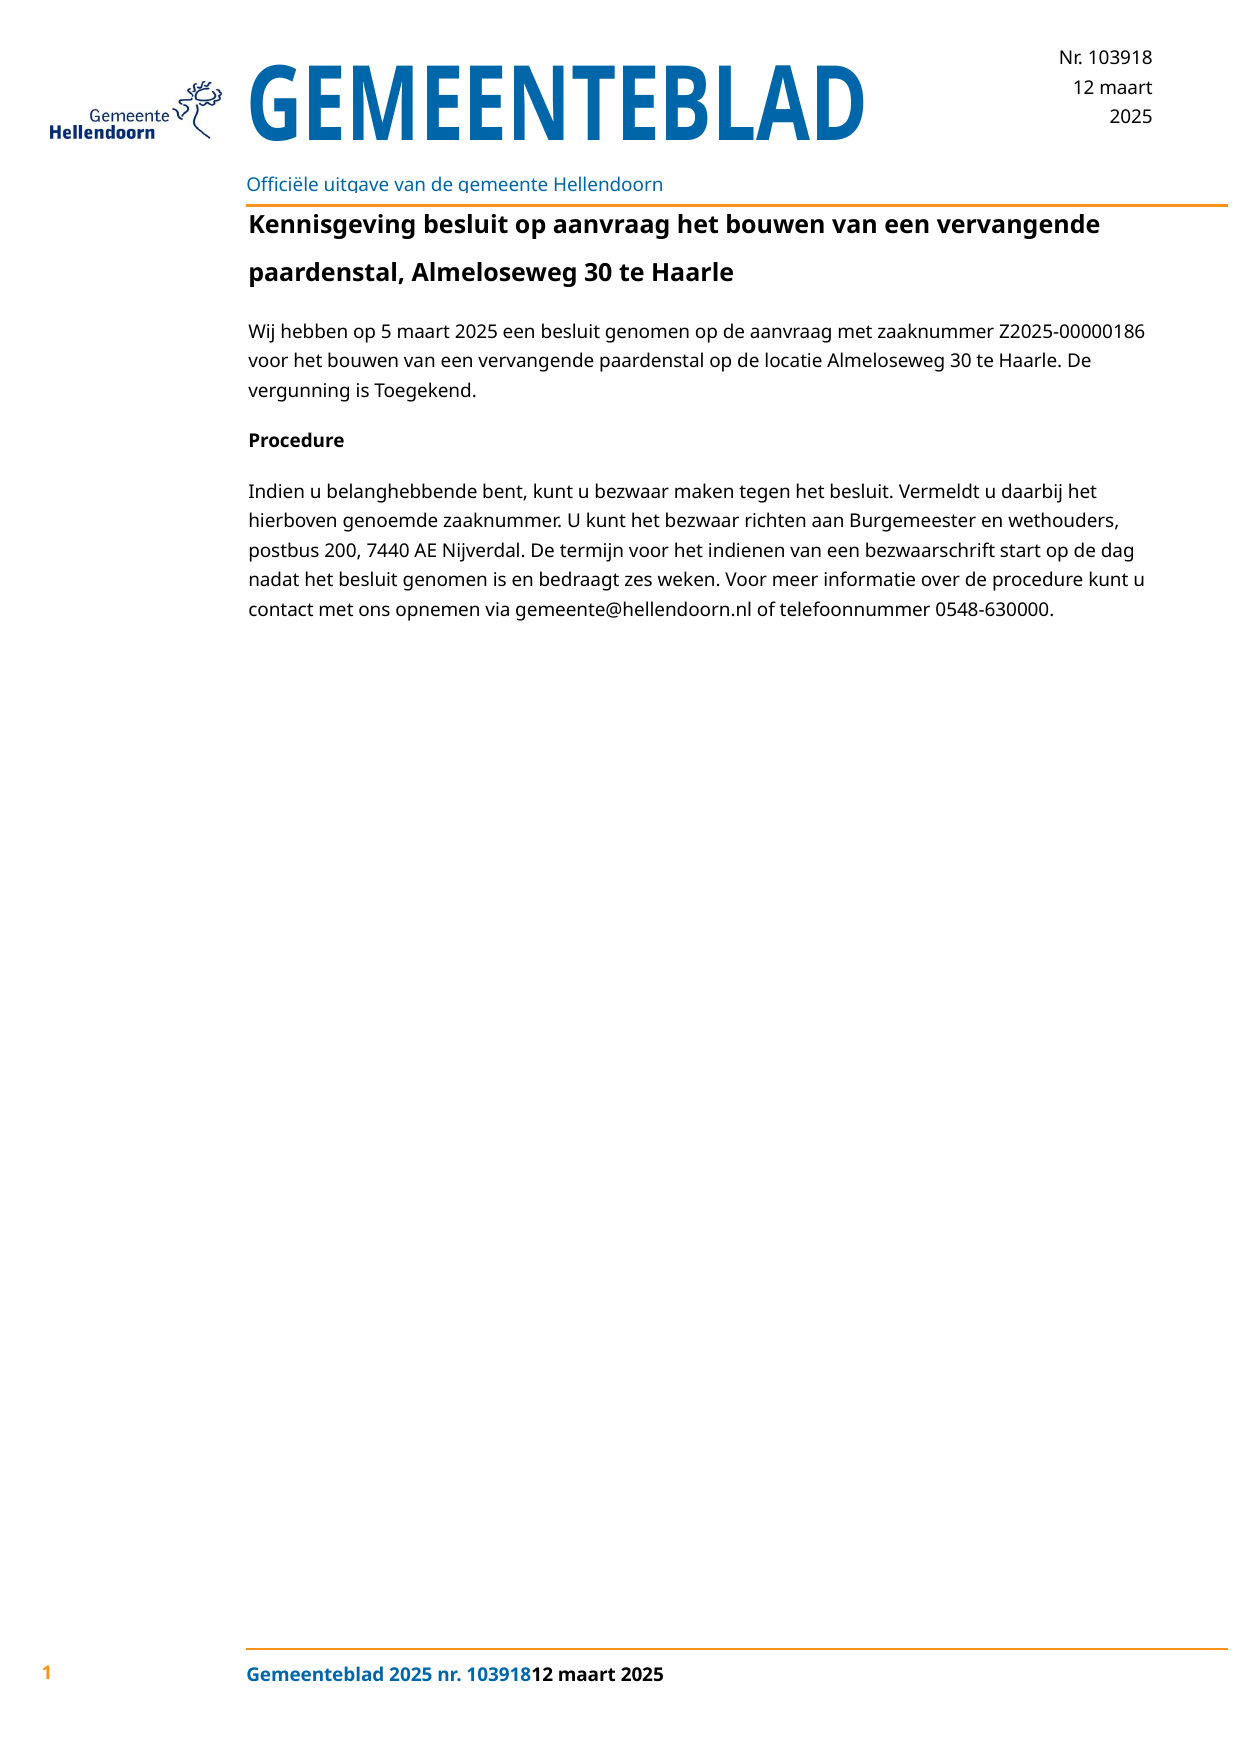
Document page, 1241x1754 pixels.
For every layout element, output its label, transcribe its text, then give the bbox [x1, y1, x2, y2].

picture [41, 47, 231, 172]
text Kennisgeving besluit op aanvraag het bouwen van een vervangende paardenstal, Almeloseweg 30 te Haarle [248, 207, 1152, 288]
text Indien u belanghebbende bent, kunt u bezwaar maken tegen het besluit. Vermeldt u daarbij het hierboven genoemde zaaknummer. U kunt het bezwaar richten aan Burgemeester en wethouders, postbus 200, 7440 AE Nijverdal. De termijn voor het indienen van een bezwaarschrift start op de dag nadat het besluit genomen is en bedraagt zes weken. Voor meer informatie over de procedure kunt u contact met ons opnemen via gemeente@hellendoorn.nl of telefoonnummer 0548-630000. [248, 478, 1152, 622]
text Wij hebben op 5 maart 2025 een besluit genomen op de aanvraag met zaaknummer Z2025-00000186 voor het bouwen van een vervangende paardenstal op de locatie Almeloseweg 30 te Haarle. De vergunning is Toegekend. [248, 318, 1152, 403]
text Procedure [248, 427, 1152, 453]
